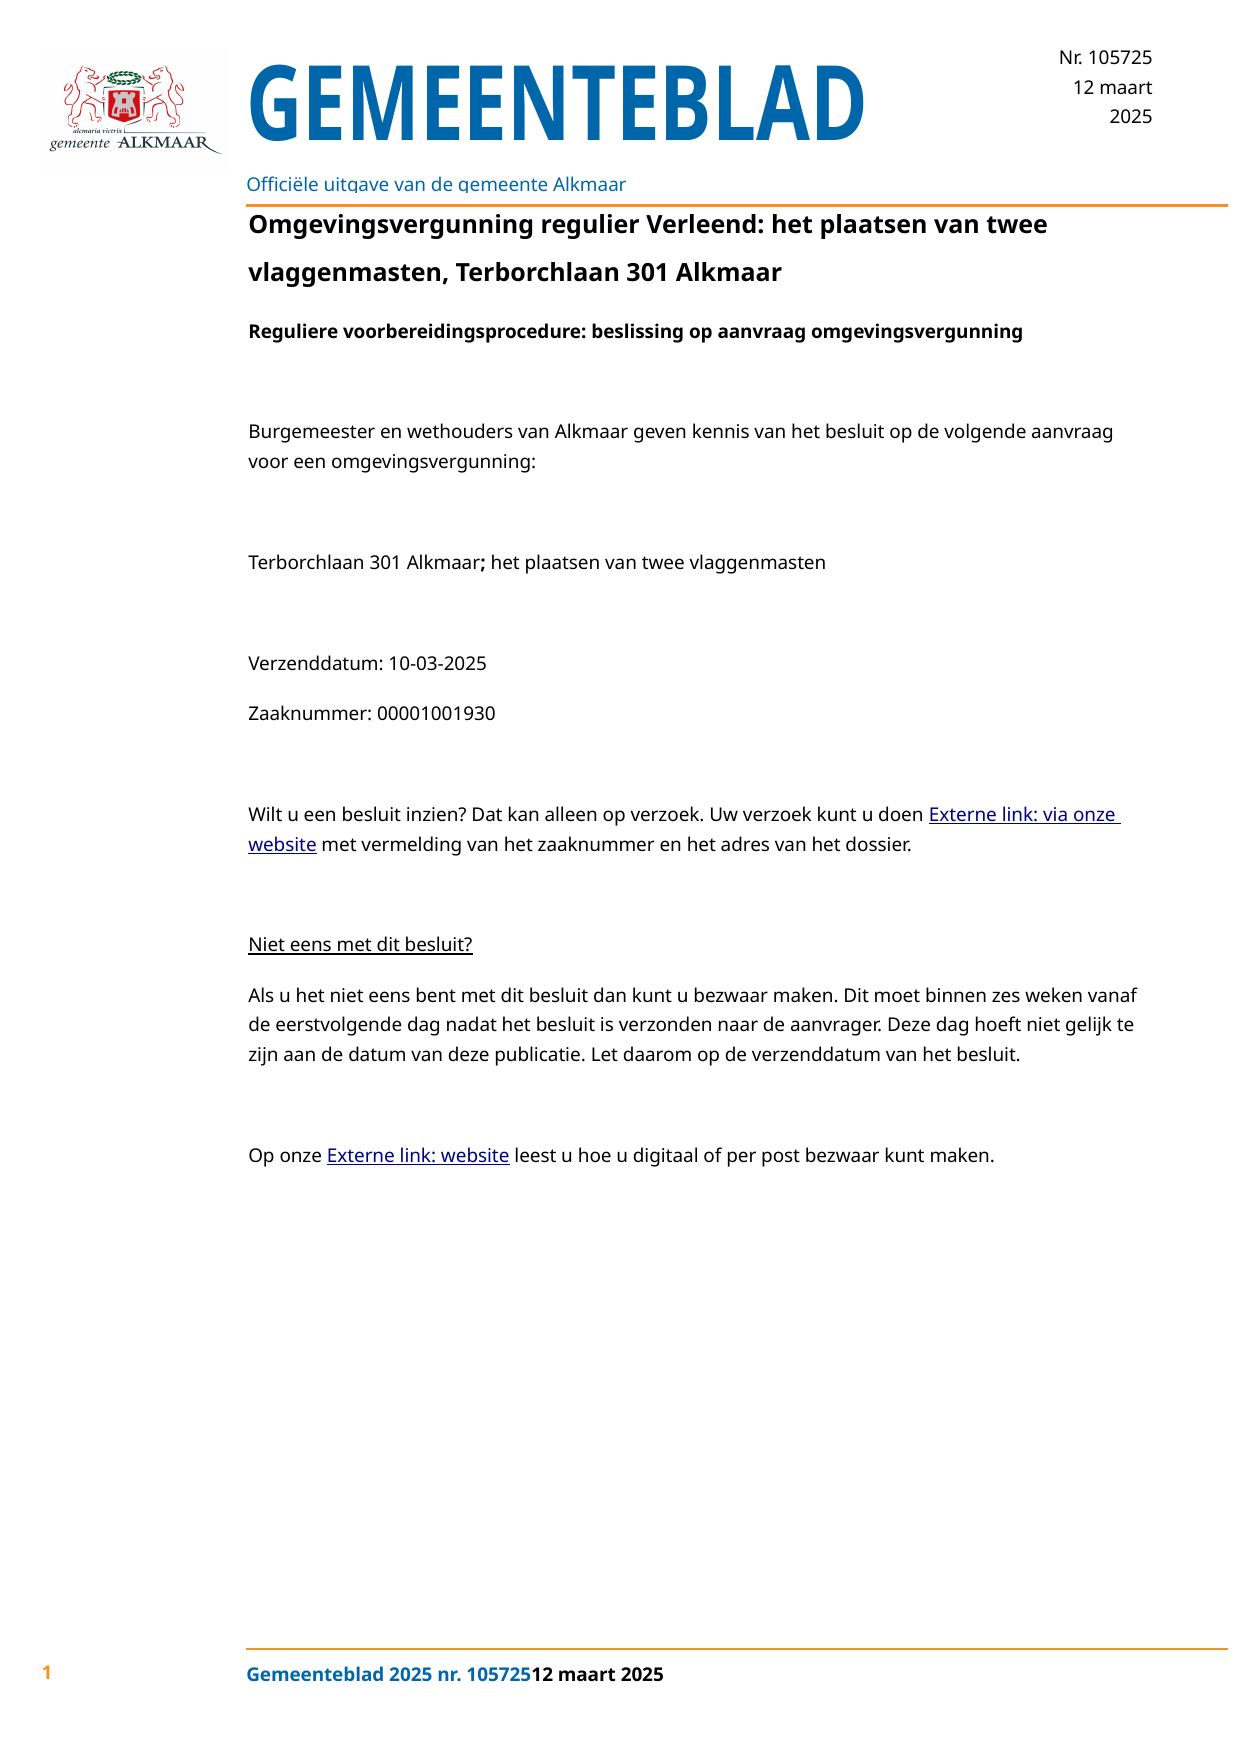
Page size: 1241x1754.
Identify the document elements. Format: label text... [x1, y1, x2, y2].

text Als u het niet eens bent met dit besluit dan kunt u bezwaar maken. Dit moet binnen zes weken vanaf de eerstvolgende dag nadat het besluit is verzonden naar de aanvrager. Deze dag hoeft niet gelijk te zijn aan de datum van deze publicatie. Let daarom op de verzenddatum van het besluit. [248, 982, 1152, 1067]
text Terborchlaan 301 Alkmaar; het plaatsen van twee vlaggenmasten [248, 549, 1152, 575]
text Niet eens met dit besluit? [248, 932, 1152, 957]
text Zaaknummer: 00001001930 [248, 700, 1152, 726]
picture [41, 47, 231, 172]
text Op onze Externe link: website leest u hoe u digitaal of per post bezwaar kunt maken. [248, 1142, 1152, 1168]
text Wilt u een besluit inzien? Dat kan alleen op verzoek. Uw verzoek kunt u doen Externe link: via onze website met vermelding van het zaaknummer en het adres van het dossier. [248, 801, 1152, 857]
text Burgemeester en wethouders van Alkmaar geven kennis van het besluit op de volgende aanvraag voor een omgevingsvergunning: [248, 419, 1152, 474]
text Omgevingsvergunning regulier Verleend: het plaatsen van twee vlaggenmasten, Terborchlaan 301 Alkmaar [248, 207, 1152, 288]
text Verzenddatum: 10-03-2025 [248, 650, 1152, 676]
text Reguliere voorbereidingsprocedure: beslissing op aanvraag omgevingsvergunning [248, 318, 1152, 344]
